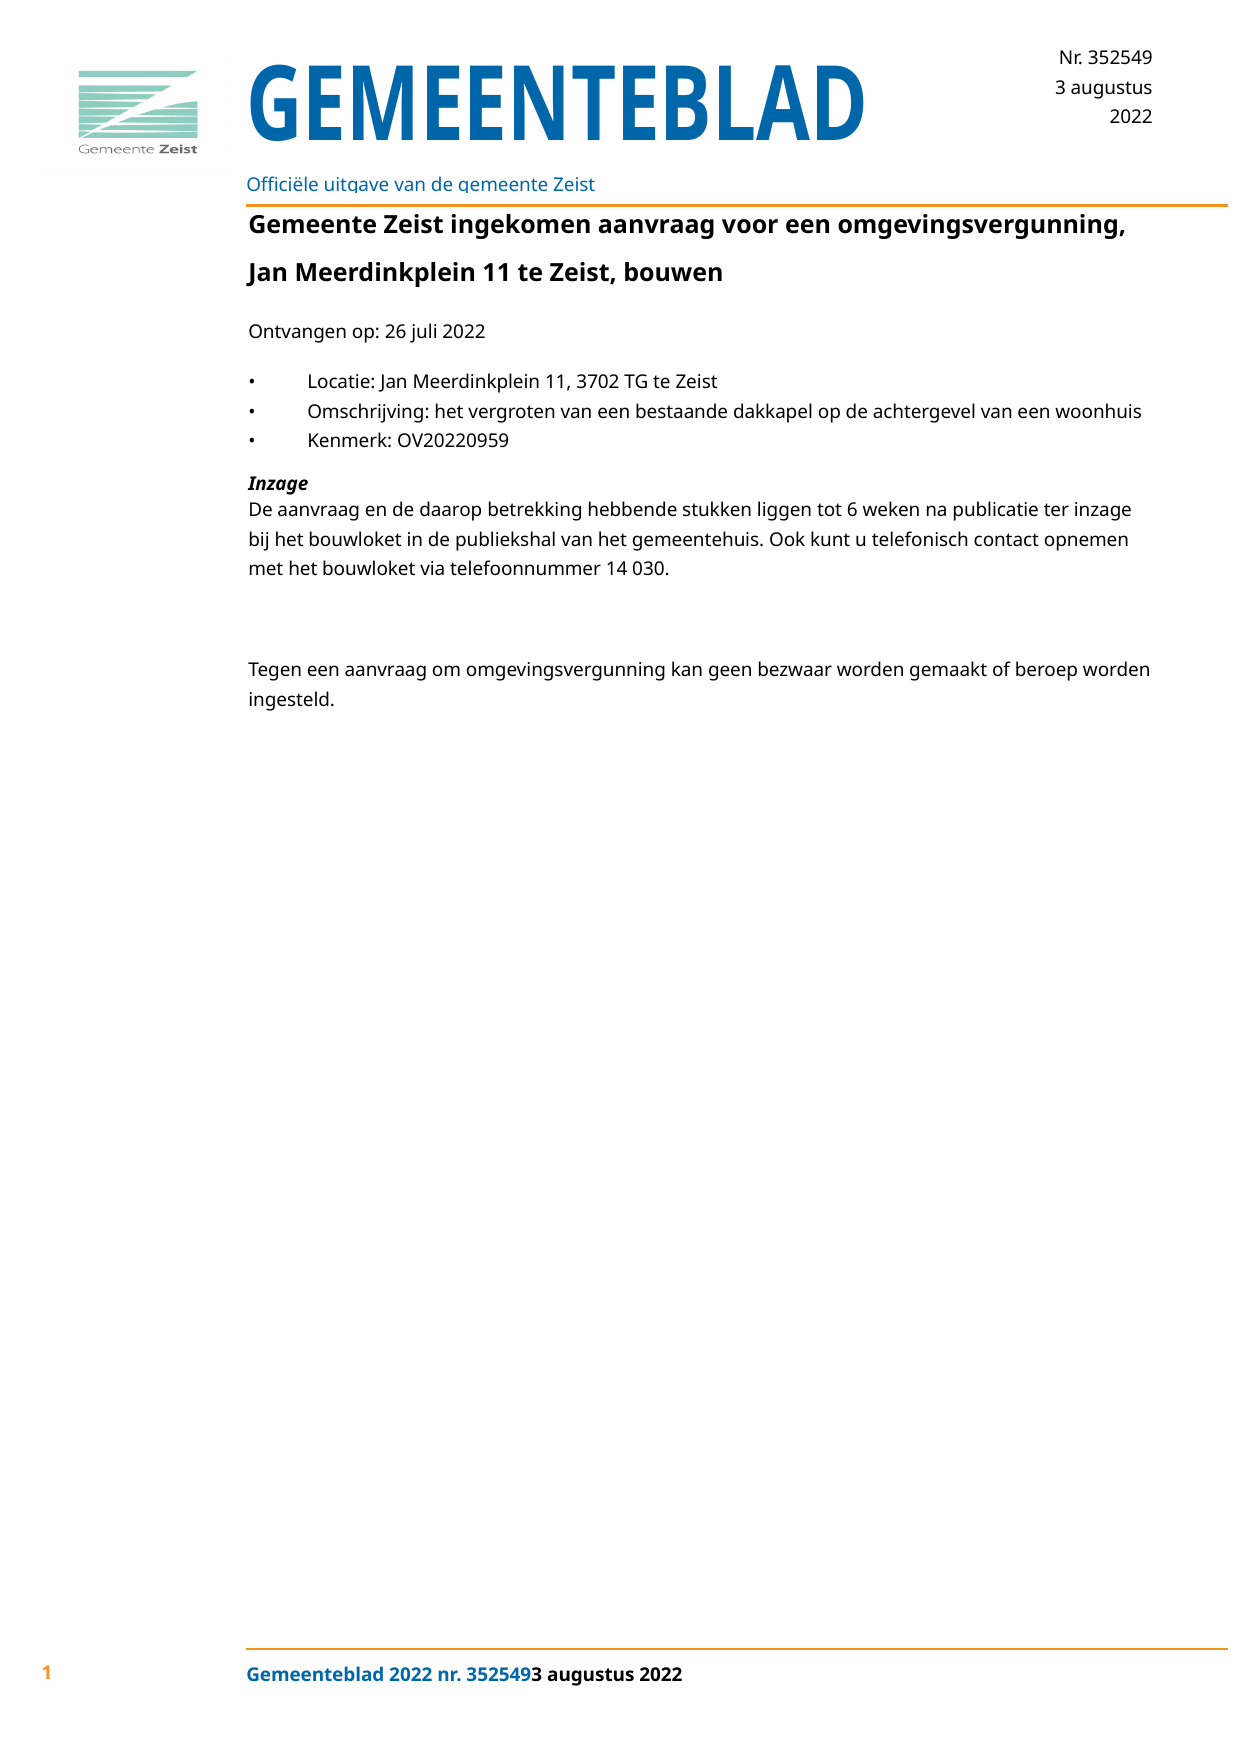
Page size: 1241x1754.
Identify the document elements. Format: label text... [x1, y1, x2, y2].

text Tegen een aanvraag om omgevingsvergunning kan geen bezwaar worden gemaakt of beroep worden ingesteld. [248, 656, 1152, 712]
list Omschrijving: het vergroten van een bestaande dakkapel op de achtergevel van een woonhuis [248, 398, 1152, 424]
text Gemeente Zeist ingekomen aanvraag voor een omgevingsvergunning, Jan Meerdinkplein 11 te Zeist, bouwen [248, 207, 1152, 288]
text De aanvraag en de daarop betrekking hebbende stukken liggen tot 6 weken na publicatie ter inzage bij het bouwloket in de publiekshal van het gemeentehuis. Ook kunt u telefonisch contact opnemen met het bouwloket via telefoonnummer 14 030. [248, 496, 1152, 581]
text Ontvangen op: 26 juli 2022 [248, 318, 1152, 344]
text Inzage [248, 471, 1152, 496]
list Locatie: Jan Meerdinkplein 11, 3702 TG te Zeist [248, 368, 1152, 394]
list Kenmerk: OV20220959 [248, 427, 1152, 453]
picture [41, 47, 231, 172]
